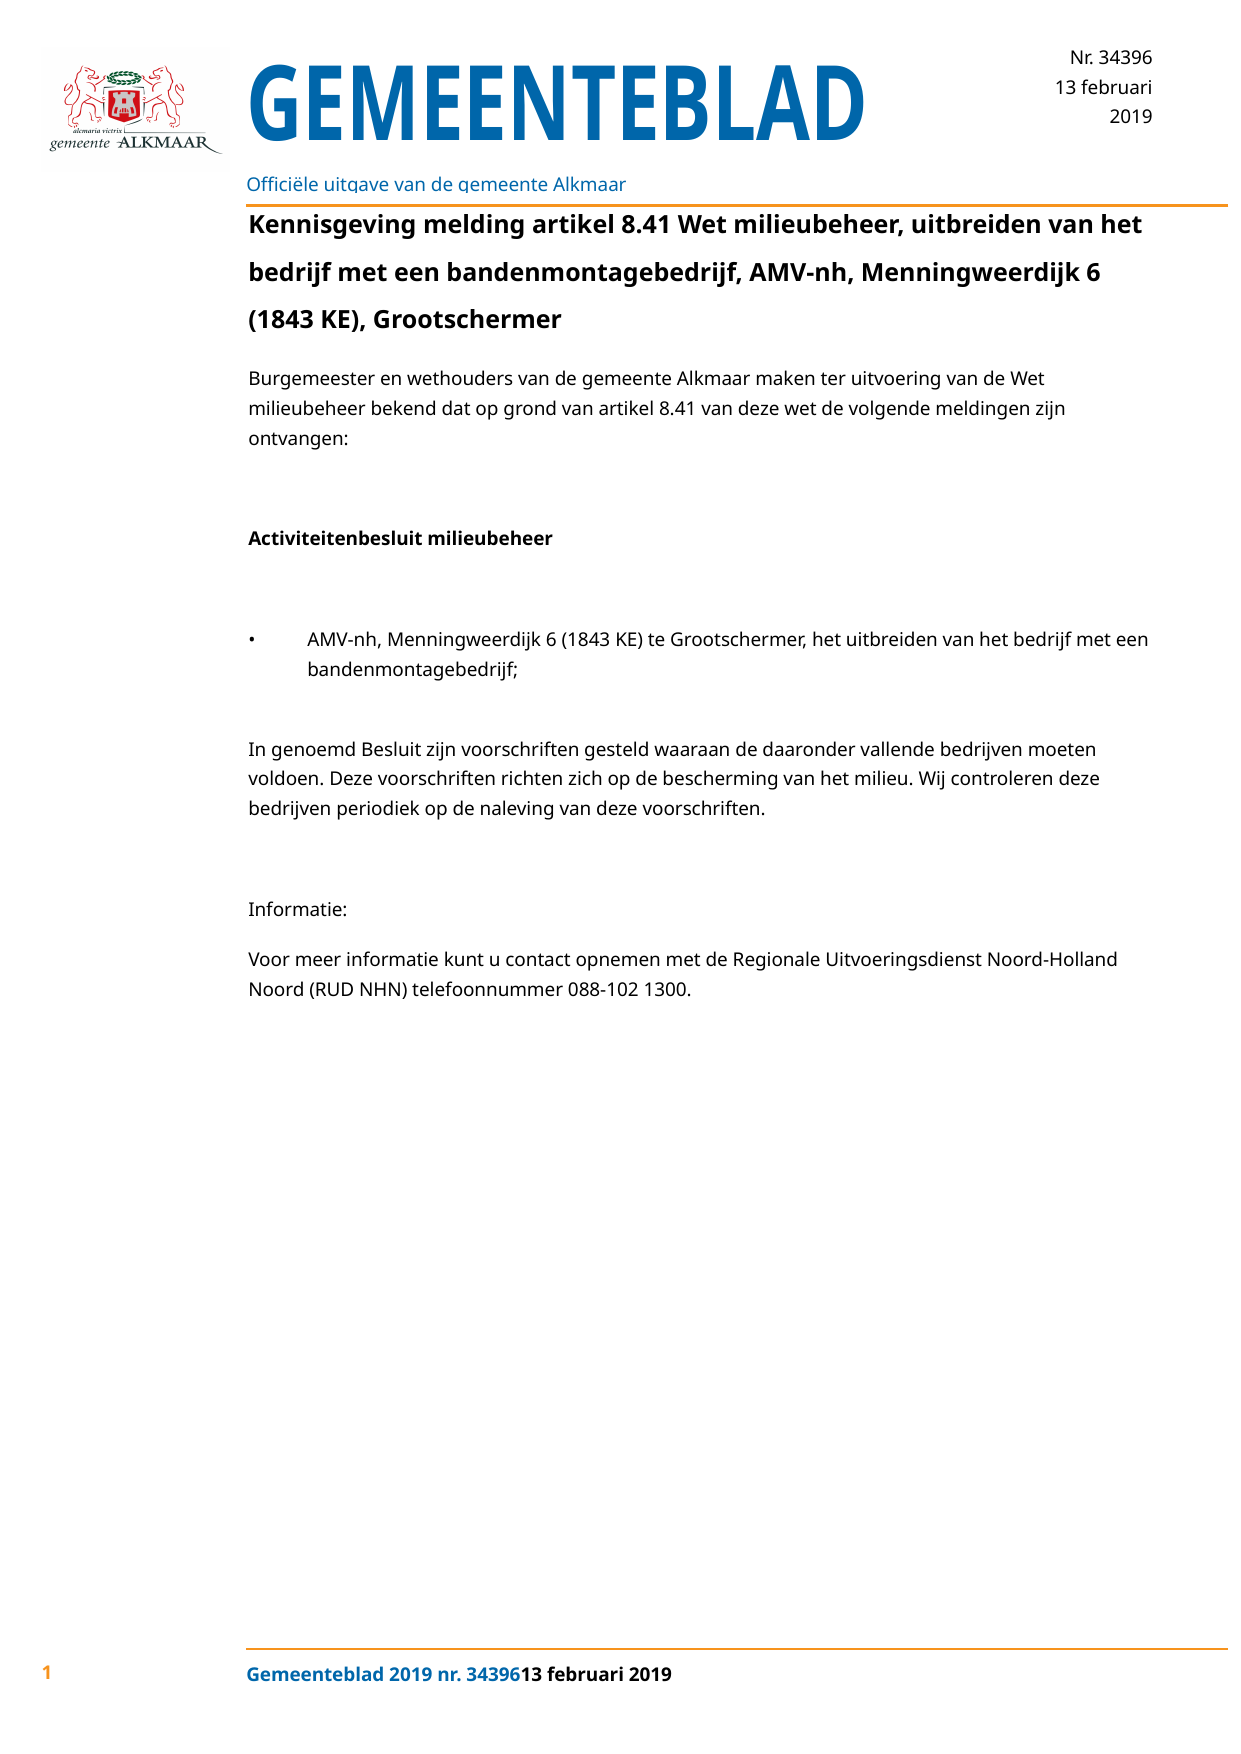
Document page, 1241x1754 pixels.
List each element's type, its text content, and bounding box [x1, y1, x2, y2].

text Burgemeester en wethouders van de gemeente Alkmaar maken ter uitvoering van de Wet milieubeheer bekend dat op grond van artikel 8.41 van deze wet de volgende meldingen zijn ontvangen: [248, 366, 1152, 450]
list AMV-nh, Menningweerdijk 6 (1843 KE) te Grootschermer, het uitbreiden van het bedrijf met een bandenmontagebedrijf; [248, 626, 1152, 682]
picture [41, 47, 231, 172]
text Activiteitenbesluit milieubeheer [248, 526, 1152, 551]
text In genoemd Besluit zijn voorschriften gesteld waaraan de daaronder vallende bedrijven moeten voldoen. Deze voorschriften richten zich op de bescherming van het milieu. Wij controleren deze bedrijven periodiek op de naleving van deze voorschriften. [248, 736, 1152, 821]
text Informatie: [248, 896, 1152, 922]
text Kennisgeving melding artikel 8.41 Wet milieubeheer, uitbreiden van het bedrijf met een bandenmontagebedrijf, AMV-nh, Menningweerdijk 6 (1843 KE), Grootschermer [248, 207, 1152, 336]
text Voor meer informatie kunt u contact opnemen met de Regionale Uitvoeringsdienst Noord-Holland Noord (RUD NHN) telefoonnummer 088-102 1300. [248, 946, 1152, 1002]
